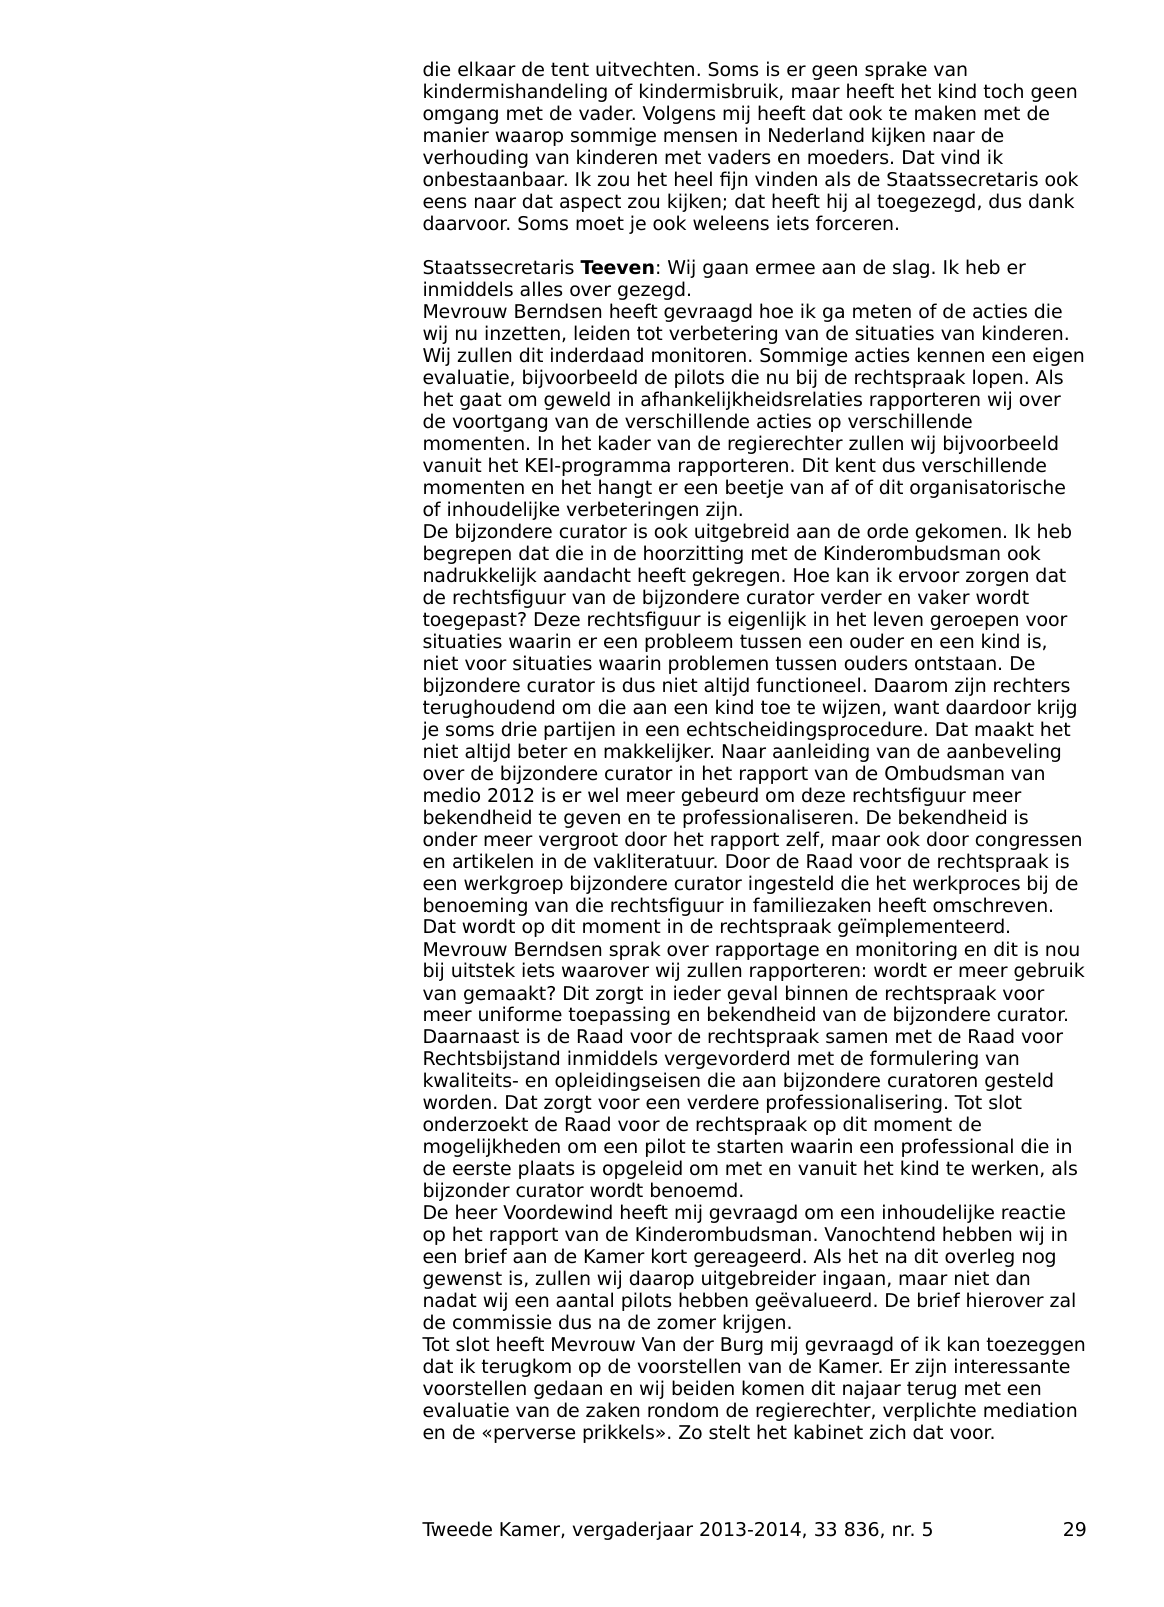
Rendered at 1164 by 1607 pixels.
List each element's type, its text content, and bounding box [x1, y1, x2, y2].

text De bijzondere curator is ook uitgebreid aan de orde gekomen. Ik heb begrepen dat die in de hoorzitting met de Kinderombudsman ook nadrukkelijk aandacht heeft gekregen. Hoe kan ik ervoor zorgen dat de rechtsfiguur van de bijzondere curator verder en vaker wordt toegepast? Deze rechtsfiguur is eigenlijk in het leven geroepen voor situaties waarin er een probleem tussen een ouder en een kind is, niet voor situaties waarin problemen tussen ouders ontstaan. De bijzondere curator is dus niet altijd functioneel. Daarom zijn rechters terughoudend om die aan een kind toe te wijzen, want daardoor krijg je soms drie partijen in een echtscheidingsprocedure. Dat maakt het niet altijd beter en makkelijker. Naar aanleiding van de aanbeveling over de bijzondere curator in het rapport van de Ombudsman van medio 2012 is er wel meer gebeurd om deze rechtsfiguur meer bekendheid te geven en te professionaliseren. De bekendheid is onder meer vergroot door het rapport zelf, maar ook door congressen en artikelen in de vakliteratuur. Door de Raad voor de rechtspraak is een werkgroep bijzondere curator ingesteld die het werkproces bij de benoeming van die rechtsfiguur in familiezaken heeft omschreven. Dat wordt op dit moment in de rechtspraak geïmplementeerd. Mevrouw Berndsen sprak over rapportage en monitoring en dit is nou bij uitstek iets waarover wij zullen rapporteren: wordt er meer gebruik van gemaakt? Dit zorgt in ieder geval binnen de rechtspraak voor meer uniforme toepassing en bekendheid van de bijzondere curator. Daarnaast is de Raad voor de rechtspraak samen met de Raad voor Rechtsbijstand inmiddels vergevorderd met de formulering van kwaliteits- en opleidingseisen die aan bijzondere curatoren gesteld worden. Dat zorgt voor een verdere professionalisering. Tot slot onderzoekt de Raad voor de rechtspraak op dit moment de mogelijkheden om een pilot te starten waarin een professional die in de eerste plaats is opgeleid om met en vanuit het kind te werken, als bijzonder curator wordt benoemd. [422, 521, 1087, 1202]
text De heer Voordewind heeft mij gevraagd om een inhoudelijke reactie op het rapport van de Kinderombudsman. Vanochtend hebben wij in een brief aan de Kamer kort gereageerd. Als het na dit overleg nog gewenst is, zullen wij daarop uitgebreider ingaan, maar niet dan nadat wij een aantal pilots hebben geëvalueerd. De brief hierover zal de commissie dus na de zomer krijgen. [422, 1202, 1087, 1334]
text die elkaar de tent uitvechten. Soms is er geen sprake van kindermishandeling of kindermisbruik, maar heeft het kind toch geen omgang met de vader. Volgens mij heeft dat ook te maken met de manier waarop sommige mensen in Nederland kijken naar de verhouding van kinderen met vaders en moeders. Dat vind ik onbestaanbaar. Ik zou het heel fijn vinden als de Staatssecretaris ook eens naar dat aspect zou kijken; dat heeft hij al toegezegd, dus dank daarvoor. Soms moet je ook weleens iets forceren. [422, 59, 1087, 235]
text Tot slot heeft Mevrouw Van der Burg mij gevraagd of ik kan toezeggen dat ik terugkom op de voorstellen van de Kamer. Er zijn interessante voorstellen gedaan en wij beiden komen dit najaar terug met een evaluatie van de zaken rondom de regierechter, verplichte mediation en de «perverse prikkels». Zo stelt het kabinet zich dat voor. [422, 1334, 1087, 1444]
text Staatssecretaris Teeven: Wij gaan ermee aan de slag. Ik heb er inmiddels alles over gezegd. [422, 257, 1087, 301]
text Mevrouw Berndsen heeft gevraagd hoe ik ga meten of de acties die wij nu inzetten, leiden tot verbetering van de situaties van kinderen. Wij zullen dit inderdaad monitoren. Sommige acties kennen een eigen evaluatie, bijvoorbeeld de pilots die nu bij de rechtspraak lopen. Als het gaat om geweld in afhankelijkheidsrelaties rapporteren wij over de voortgang van de verschillende acties op verschillende momenten. In het kader van de regierechter zullen wij bijvoorbeeld vanuit het KEI-programma rapporteren. Dit kent dus verschillende momenten en het hangt er een beetje van af of dit organisatorische of inhoudelijke verbeteringen zijn. [422, 301, 1087, 521]
